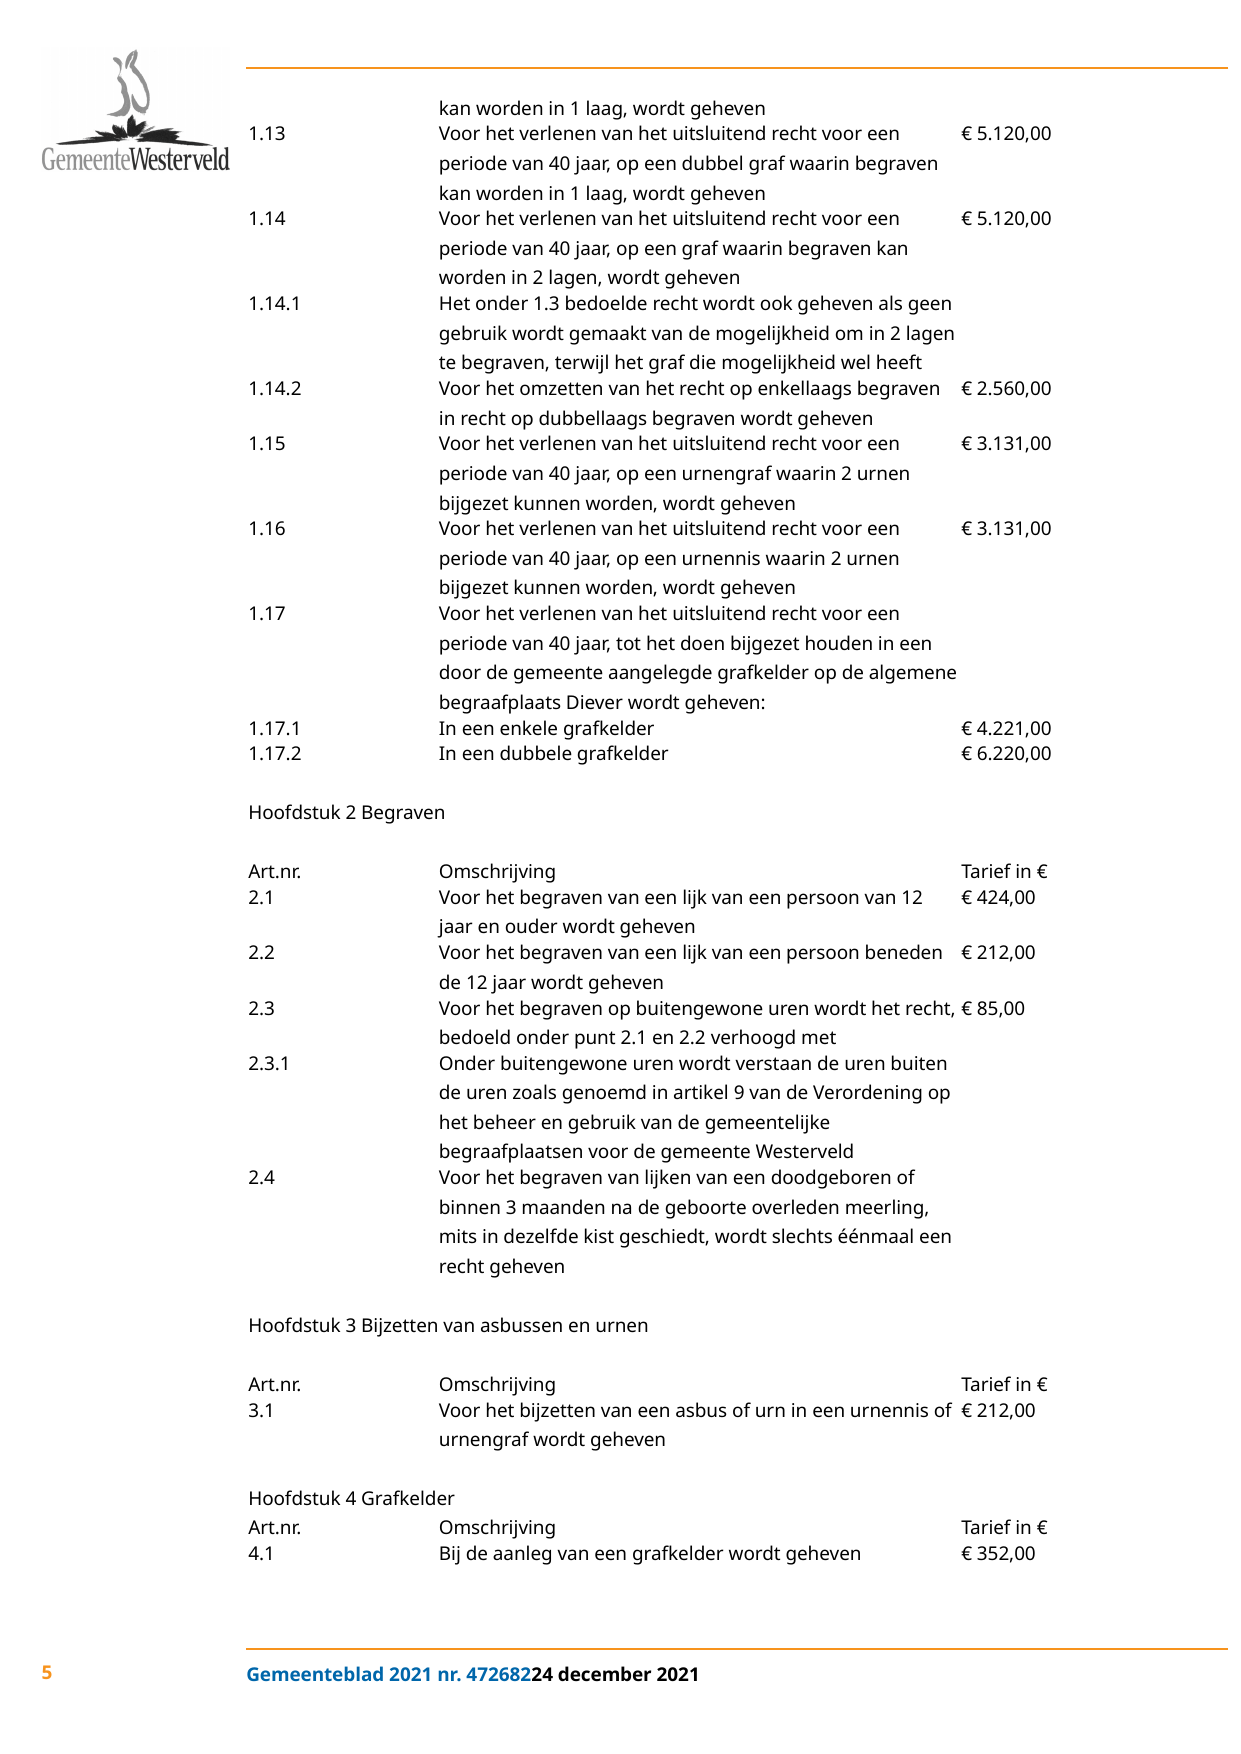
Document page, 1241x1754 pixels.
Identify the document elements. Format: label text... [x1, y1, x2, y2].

table_cell [961, 95, 1152, 121]
table_cell € 424,00 [961, 884, 1152, 939]
table_cell 2.1 [248, 884, 439, 939]
table_cell kan worden in 1 laag, wordt geheven [439, 95, 961, 121]
table_cell 1.17 [248, 600, 439, 715]
picture [41, 47, 231, 172]
table_cell Onder buitengewone uren wordt verstaan de uren buiten de uren zoals genoemd in artikel 9 van de Verordening op het beheer en gebruik van de gemeentelijke begraafplaatsen voor de gemeente Westerveld [439, 1050, 961, 1164]
table_header Tarief in € [961, 858, 1152, 884]
table_cell € 212,00 [961, 1397, 1152, 1452]
table_cell € 3.131,00 [961, 515, 1152, 600]
table_cell Voor het begraven van een lijk van een persoon beneden de 12 jaar wordt geheven [439, 939, 961, 995]
table_cell 1.17.2 [248, 741, 439, 766]
table_cell € 2.560,00 [961, 375, 1152, 431]
text Hoofdstuk 2 Begraven [248, 799, 1152, 825]
table_cell 4.1 [248, 1540, 439, 1566]
table_cell 1.14.1 [248, 290, 439, 375]
table_header Omschrijving [439, 858, 961, 884]
table_cell € 212,00 [961, 939, 1152, 995]
table_cell [961, 1165, 1152, 1279]
table_cell Voor het omzetten van het recht op enkellaags begraven in recht op dubbellaags begraven wordt geheven [439, 375, 961, 431]
table_cell 2.4 [248, 1165, 439, 1279]
table_cell 2.3 [248, 995, 439, 1050]
table_cell € 352,00 [961, 1540, 1152, 1566]
table_cell [248, 95, 439, 121]
table_cell € 6.220,00 [961, 741, 1152, 766]
table_cell 2.2 [248, 939, 439, 995]
table_cell [961, 1050, 1152, 1164]
table_cell 1.14 [248, 205, 439, 290]
table_cell € 3.131,00 [961, 431, 1152, 515]
text Hoofdstuk 3 Bijzetten van asbussen en urnen [248, 1312, 1152, 1337]
table_cell 1.16 [248, 515, 439, 600]
table_cell Voor het verlenen van het uitsluitend recht voor een periode van 40 jaar, op een graf waarin begraven kan worden in 2 lagen, wordt geheven [439, 205, 961, 290]
table_cell Voor het begraven van lijken van een doodgeboren of binnen 3 maanden na de geboorte overleden meerling, mits in dezelfde kist geschiedt, wordt slechts éénmaal een recht geheven [439, 1165, 961, 1279]
table_cell [961, 600, 1152, 715]
table_header Tarief in € [961, 1515, 1152, 1540]
table_cell € 5.120,00 [961, 121, 1152, 205]
table_cell € 4.221,00 [961, 715, 1152, 741]
table_cell 1.15 [248, 431, 439, 515]
table_cell 1.14.2 [248, 375, 439, 431]
table_cell € 5.120,00 [961, 205, 1152, 290]
table_cell Voor het verlenen van het uitsluitend recht voor een periode van 40 jaar, tot het doen bijgezet houden in een door de gemeente aangelegde grafkelder op de algemene begraafplaats Diever wordt geheven: [439, 600, 961, 715]
table_cell 1.17.1 [248, 715, 439, 741]
table_cell In een enkele grafkelder [439, 715, 961, 741]
table_cell Voor het begraven van een lijk van een persoon van 12 jaar en ouder wordt geheven [439, 884, 961, 939]
table_header Art.nr. [248, 1515, 439, 1540]
table_cell Het onder 1.3 bedoelde recht wordt ook geheven als geen gebruik wordt gemaakt van de mogelijkheid om in 2 lagen te begraven, terwijl het graf die mogelijkheid wel heeft [439, 290, 961, 375]
table_header Tarief in € [961, 1371, 1152, 1397]
text Hoofdstuk 4 Grafkelder [248, 1485, 1152, 1511]
table_cell Voor het verlenen van het uitsluitend recht voor een periode van 40 jaar, op een dubbel graf waarin begraven kan worden in 1 laag, wordt geheven [439, 121, 961, 205]
table_cell 2.3.1 [248, 1050, 439, 1164]
table_cell Bij de aanleg van een grafkelder wordt geheven [439, 1540, 961, 1566]
table_cell 3.1 [248, 1397, 439, 1452]
table_cell In een dubbele grafkelder [439, 741, 961, 766]
table_header Art.nr. [248, 858, 439, 884]
table_cell € 85,00 [961, 995, 1152, 1050]
table_cell Voor het begraven op buitengewone uren wordt het recht, bedoeld onder punt 2.1 en 2.2 verhoogd met [439, 995, 961, 1050]
table_header Omschrijving [439, 1371, 961, 1397]
table_cell 1.13 [248, 121, 439, 205]
table_cell [961, 290, 1152, 375]
table_cell Voor het bijzetten van een asbus of urn in een urnennis of urnengraf wordt geheven [439, 1397, 961, 1452]
table_cell Voor het verlenen van het uitsluitend recht voor een periode van 40 jaar, op een urnennis waarin 2 urnen bijgezet kunnen worden, wordt geheven [439, 515, 961, 600]
table_header Omschrijving [439, 1515, 961, 1540]
table_cell Voor het verlenen van het uitsluitend recht voor een periode van 40 jaar, op een urnengraf waarin 2 urnen bijgezet kunnen worden, wordt geheven [439, 431, 961, 515]
table_header Art.nr. [248, 1371, 439, 1397]
